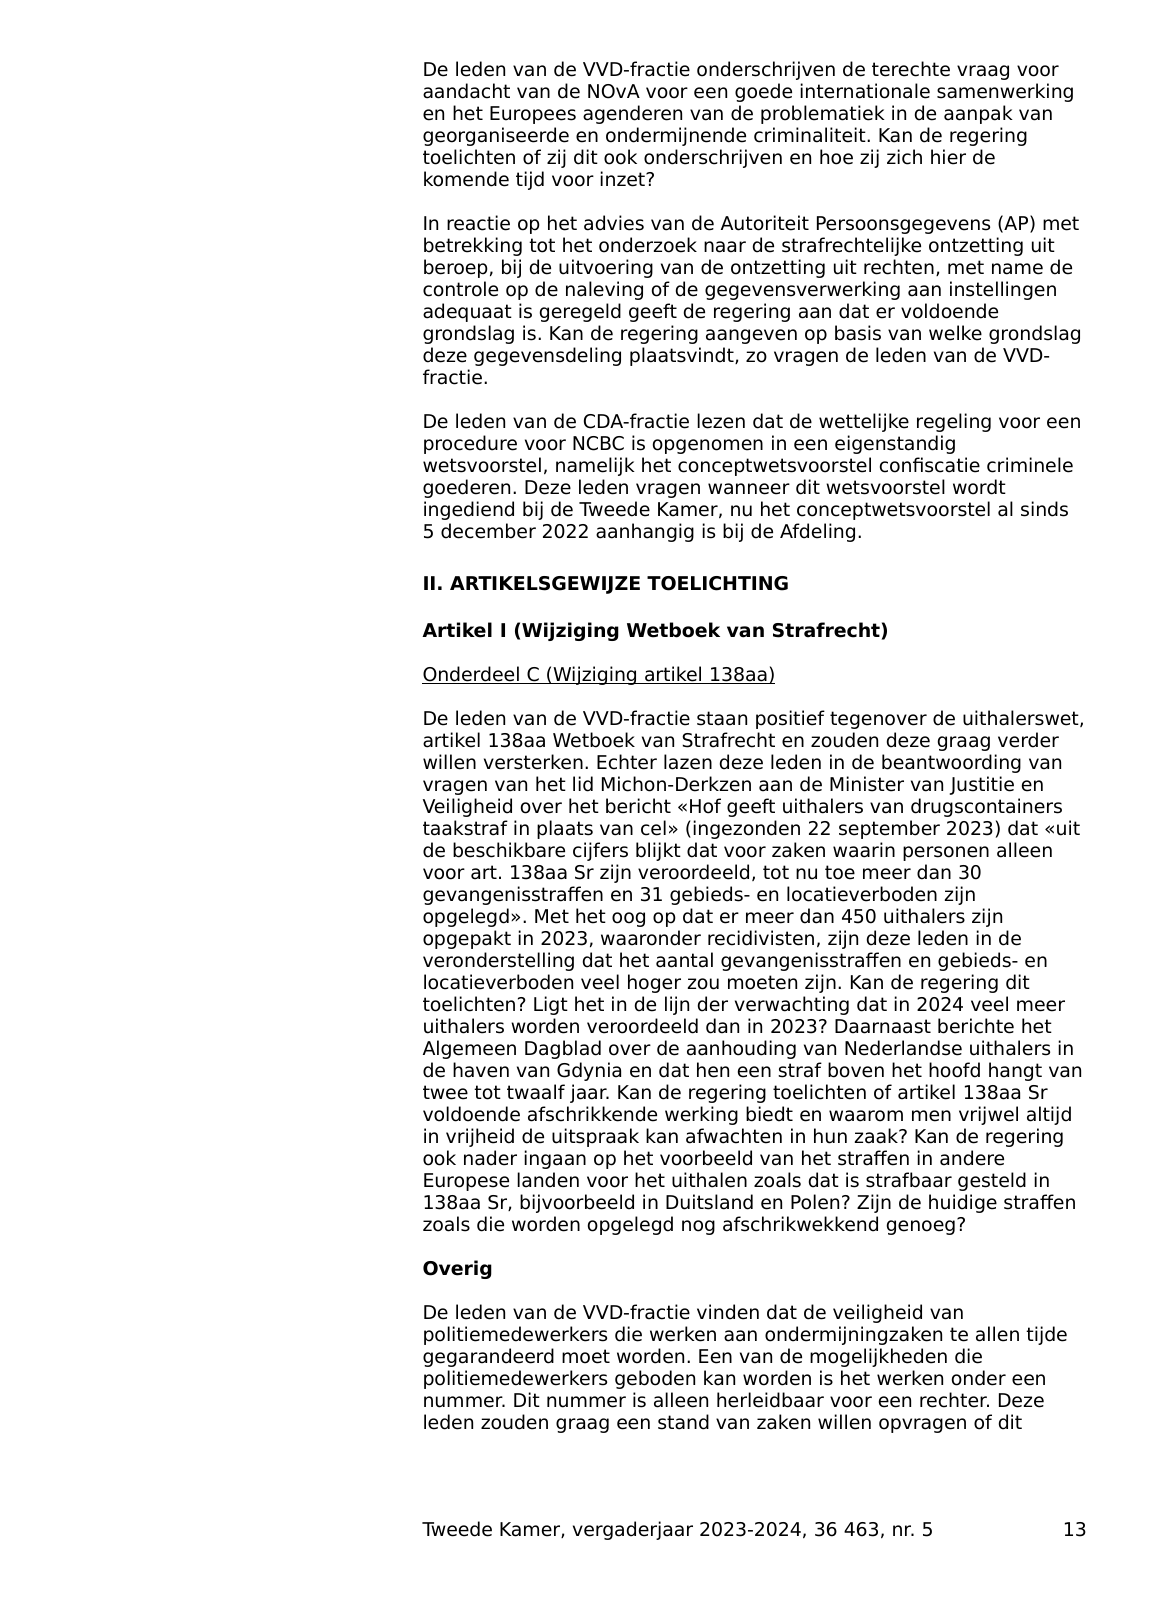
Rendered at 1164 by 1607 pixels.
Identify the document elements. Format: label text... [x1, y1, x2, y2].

text De leden van de VVD-fractie onderschrijven de terechte vraag voor aandacht van de NOvA voor een goede internationale samenwerking en het Europees agenderen van de problematiek in de aanpak van georganiseerde en ondermijnende criminaliteit. Kan de regering toelichten of zij dit ook onderschrijven en hoe zij zich hier de komende tijd voor inzet? [422, 59, 1087, 191]
subtitle Overig [422, 1258, 1087, 1280]
subtitle II. ARTIKELSGEWIJZE TOELICHTING [422, 573, 1087, 595]
text In reactie op het advies van de Autoriteit Persoonsgegevens (AP) met betrekking tot het onderzoek naar de strafrechtelijke ontzetting uit beroep, bij de uitvoering van de ontzetting uit rechten, met name de controle op de naleving of de gegevensverwerking aan instellingen adequaat is geregeld geeft de regering aan dat er voldoende grondslag is. Kan de regering aangeven op basis van welke grondslag deze gegevensdeling plaatsvindt, zo vragen de leden van de VVD-fractie. [422, 213, 1087, 389]
text De leden van de VVD-fractie vinden dat de veiligheid van politiemedewerkers die werken aan ondermijningzaken te allen tijde gegarandeerd moet worden. Een van de mogelijkheden die politiemedewerkers geboden kan worden is het werken onder een nummer. Dit nummer is alleen herleidbaar voor een rechter. Deze leden zouden graag een stand van zaken willen opvragen of dit [422, 1302, 1087, 1434]
subtitle Artikel I (Wijziging Wetboek van Strafrecht) [422, 620, 1087, 642]
text De leden van de VVD-fractie staan positief tegenover de uithalerswet, artikel 138aa Wetboek van Strafrecht en zouden deze graag verder willen versterken. Echter lazen deze leden in de beantwoording van vragen van het lid Michon-Derkzen aan de Minister van Justitie en Veiligheid over het bericht «Hof geeft uithalers van drugscontainers taakstraf in plaats van cel» (ingezonden 22 september 2023) dat «uit de beschikbare cijfers blijkt dat voor zaken waarin personen alleen voor art. 138aa Sr zijn veroordeeld, tot nu toe meer dan 30 gevangenisstraffen en 31 gebieds- en locatieverboden zijn opgelegd». Met het oog op dat er meer dan 450 uithalers zijn opgepakt in 2023, waaronder recidivisten, zijn deze leden in de veronderstelling dat het aantal gevangenisstraffen en gebieds- en locatieverboden veel hoger zou moeten zijn. Kan de regering dit toelichten? Ligt het in de lijn der verwachting dat in 2024 veel meer uithalers worden veroordeeld dan in 2023? Daarnaast berichte het Algemeen Dagblad over de aanhouding van Nederlandse uithalers in de haven van Gdynia en dat hen een straf boven het hoofd hangt van twee tot twaalf jaar. Kan de regering toelichten of artikel 138aa Sr voldoende afschrikkende werking biedt en waarom men vrijwel altijd in vrijheid de uitspraak kan afwachten in hun zaak? Kan de regering ook nader ingaan op het voorbeeld van het straffen in andere Europese landen voor het uithalen zoals dat is strafbaar gesteld in 138aa Sr, bijvoorbeeld in Duitsland en Polen? Zijn de huidige straffen zoals die worden opgelegd nog afschrikwekkend genoeg? [422, 708, 1087, 1236]
text De leden van de CDA-fractie lezen dat de wettelijke regeling voor een procedure voor NCBC is opgenomen in een eigenstandig wetsvoorstel, namelijk het conceptwetsvoorstel confiscatie criminele goederen. Deze leden vragen wanneer dit wetsvoorstel wordt ingediend bij de Tweede Kamer, nu het conceptwetsvoorstel al sinds 5 december 2022 aanhangig is bij de Afdeling. [422, 411, 1087, 543]
subtitle Onderdeel C (Wijziging artikel 138aa) [422, 664, 1087, 686]
